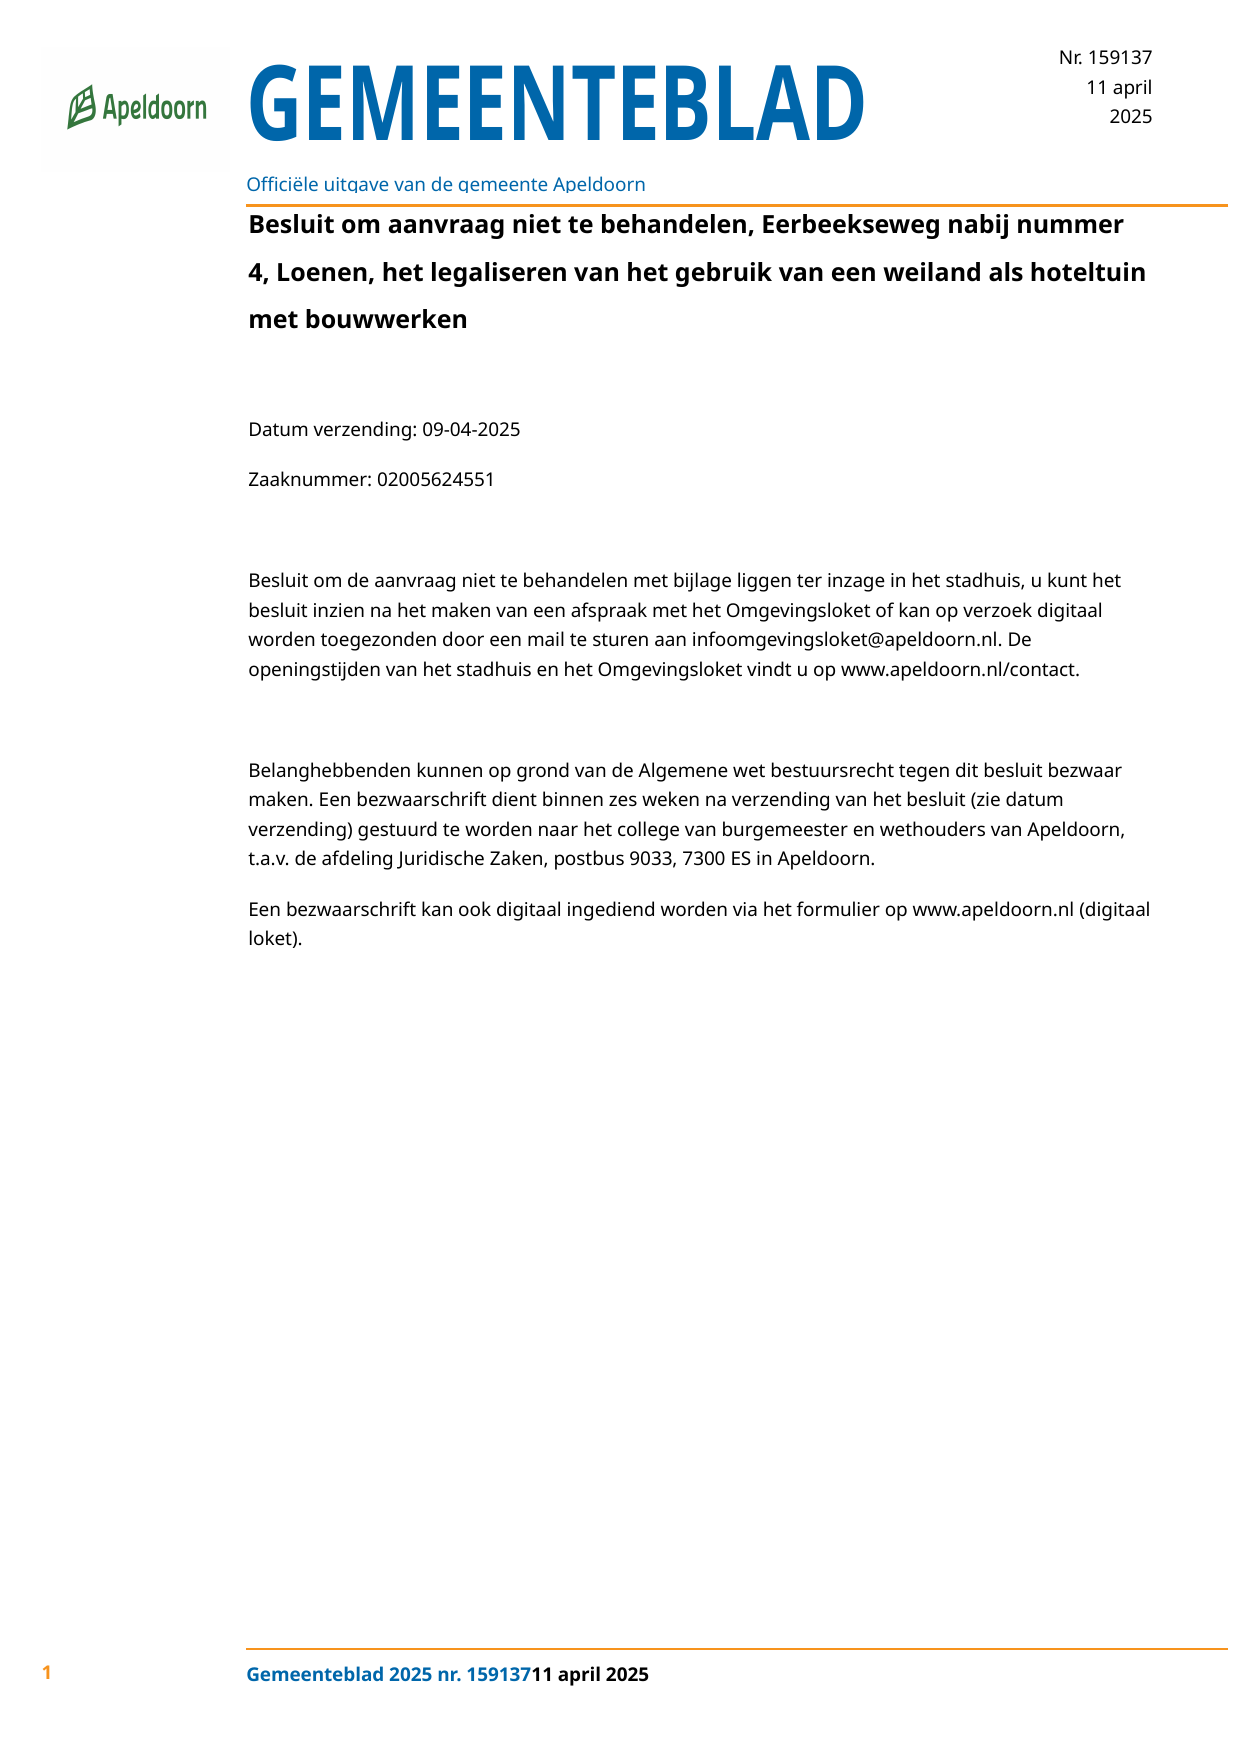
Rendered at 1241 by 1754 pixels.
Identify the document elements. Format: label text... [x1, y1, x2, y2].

text Besluit om aanvraag niet te behandelen, Eerbeekseweg nabij nummer 4, Loenen, het legaliseren van het gebruik van een weiland als hoteltuin met bouwwerken [248, 207, 1152, 336]
text Zaaknummer: 02005624551 [248, 466, 1152, 492]
text Datum verzending: 09-04-2025 [248, 416, 1152, 442]
text Een bezwaarschrift kan ook digitaal ingediend worden via het formulier op www.apeldoorn.nl (digitaal loket). [248, 896, 1152, 951]
picture [41, 47, 231, 172]
text Besluit om de aanvraag niet te behandelen met bijlage liggen ter inzage in het stadhuis, u kunt het besluit inzien na het maken van een afspraak met het Omgevingsloket of kan op verzoek digitaal worden toegezonden door een mail te sturen aan infoomgevingsloket@apeldoorn.nl. De openingstijden van het stadhuis en het Omgevingsloket vindt u op www.apeldoorn.nl/contact. [248, 567, 1152, 682]
text Belanghebbenden kunnen op grond van de Algemene wet bestuursrecht tegen dit besluit bezwaar maken. Een bezwaarschrift dient binnen zes weken na verzending van het besluit (zie datum verzending) gestuurd te worden naar het college van burgemeester en wethouders van Apeldoorn, t.a.v. de afdeling Juridische Zaken, postbus 9033, 7300 ES in Apeldoorn. [248, 757, 1152, 871]
